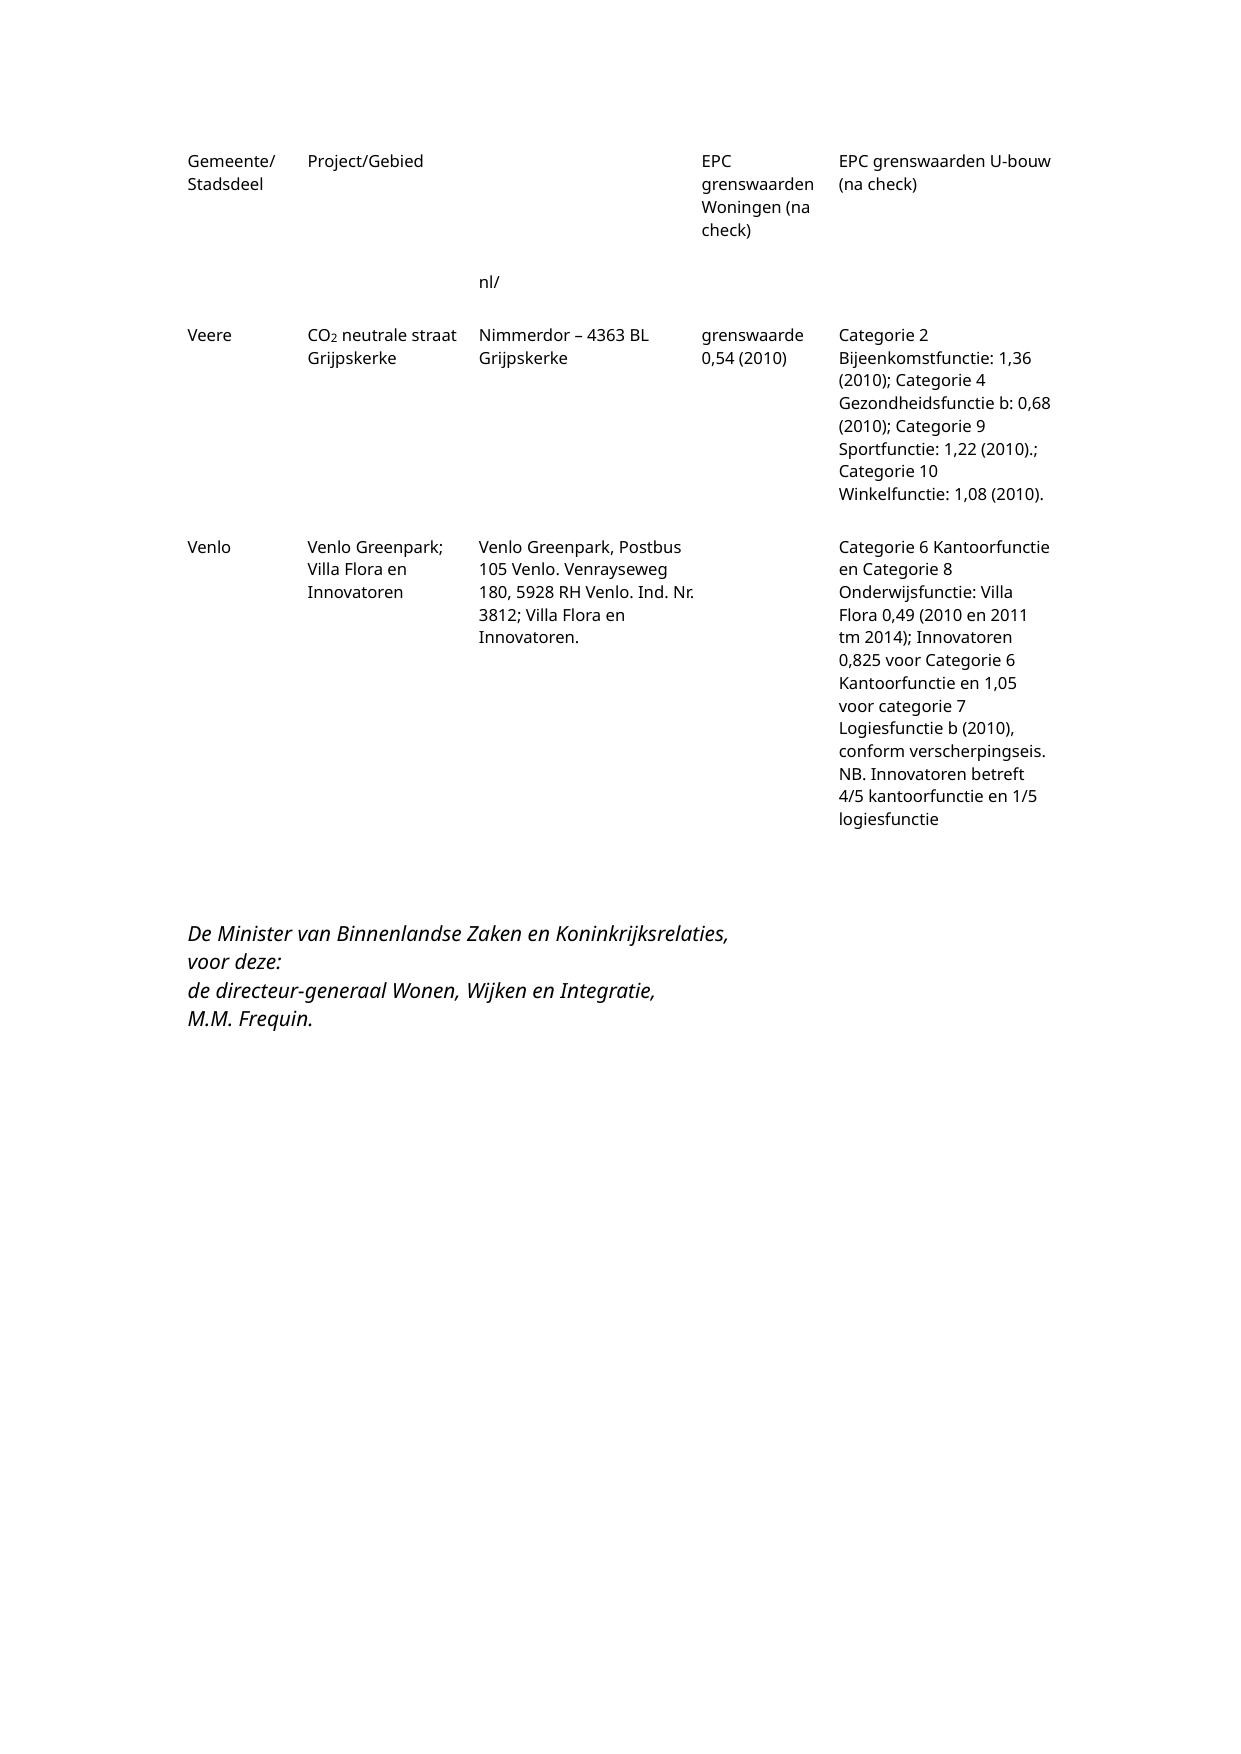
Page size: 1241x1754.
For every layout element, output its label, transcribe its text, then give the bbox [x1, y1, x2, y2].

table_cell Categorie 2 Bijeenkomstfunctie: 1,36 (2010); Categorie 4 Gezondheidsfunctie b: 0,68 (2010); Categorie 9 Sportfunctie: 1,22 (2010).; Categorie 10 Winkelfunctie: 1,08 (2010). [839, 324, 1053, 535]
table_cell nl/ [479, 271, 701, 323]
table_header Project/Gebied [308, 150, 701, 271]
table_cell [188, 271, 307, 323]
table_cell [701, 271, 838, 323]
text De Minister van Binnenlandse Zaken en Koninkrijksrelaties, [187, 919, 1053, 947]
table_cell grenswaarde 0,54 (2010) [701, 324, 838, 535]
text voor deze: [187, 947, 1053, 976]
table_cell Categorie 6 Kantoorfunctie en Categorie 8 Onderwijsfunctie: Villa Flora 0,49 (2010 en 2011 tm 2014); Innovatoren 0,825 voor Categorie 6 Kantoorfunctie en 1,05 voor categorie 7 Logiesfunctie b (2010), conform verscherpingseis. NB. Innovatoren betreft 4/5 kantoorfunctie en 1/5 logiesfunctie [839, 535, 1053, 860]
text M.M. Frequin. [187, 1004, 1053, 1033]
table_header EPC grenswaarden Woningen (na check) [701, 150, 838, 271]
text de directeur-generaal Wonen, Wijken en Integratie, [187, 976, 1053, 1004]
table_cell [701, 535, 838, 860]
table_cell Nimmerdor – 4363 BL Grijpskerke [479, 324, 701, 535]
table_cell Veere [188, 324, 307, 535]
table_header EPC grenswaarden U-bouw (na check) [839, 150, 1053, 271]
table_cell Venlo [188, 535, 307, 860]
table_cell Venlo Greenpark, Postbus 105 Venlo. Venrayseweg 180, 5928 RH Venlo. Ind. Nr. 3812; Villa Flora en Innovatoren. [479, 535, 701, 860]
table_cell Venlo Greenpark; Villa Flora en Innovatoren [308, 535, 479, 860]
table_cell CO2 neutrale straat Grijpskerke [308, 324, 479, 535]
table_header Gemeente/Stadsdeel [188, 150, 307, 271]
table_cell [308, 271, 479, 323]
table_cell [839, 271, 1053, 323]
